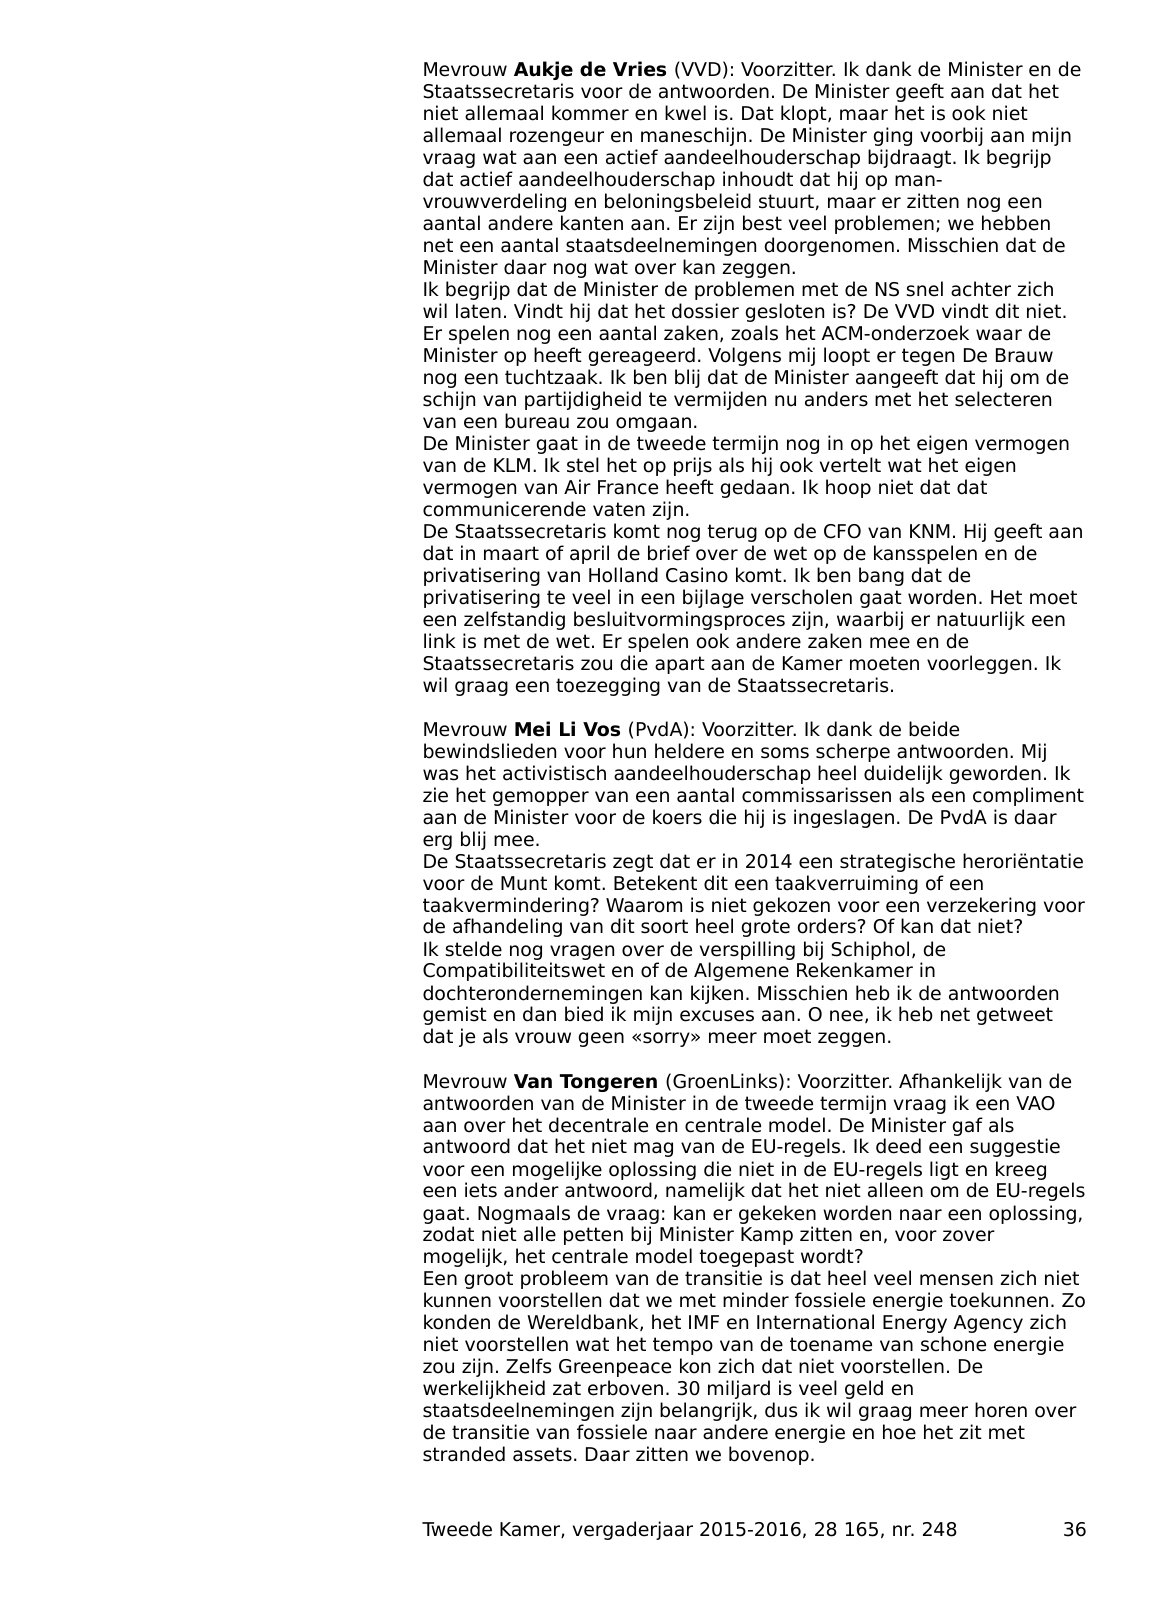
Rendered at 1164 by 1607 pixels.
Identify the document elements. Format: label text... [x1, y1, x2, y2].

text Ik stelde nog vragen over de verspilling bij Schiphol, de Compatibiliteitswet en of de Algemene Rekenkamer in dochterondernemingen kan kijken. Misschien heb ik de antwoorden gemist en dan bied ik mijn excuses aan. O nee, ik heb net getweet dat je als vrouw geen «sorry» meer moet zeggen. [422, 938, 1087, 1048]
text Een groot probleem van de transitie is dat heel veel mensen zich niet kunnen voorstellen dat we met minder fossiele energie toekunnen. Zo konden de Wereldbank, het IMF en International Energy Agency zich niet voorstellen wat het tempo van de toename van schone energie zou zijn. Zelfs Greenpeace kon zich dat niet voorstellen. De werkelijkheid zat erboven. 30 miljard is veel geld en staatsdeelnemingen zijn belangrijk, dus ik wil graag meer horen over de transitie van fossiele naar andere energie en hoe het zit met stranded assets. Daar zitten we bovenop. [422, 1268, 1087, 1466]
text Mevrouw Van Tongeren (GroenLinks): Voorzitter. Afhankelijk van de antwoorden van de Minister in de tweede termijn vraag ik een VAO aan over het decentrale en centrale model. De Minister gaf als antwoord dat het niet mag van de EU-regels. Ik deed een suggestie voor een mogelijke oplossing die niet in de EU-regels ligt en kreeg een iets ander antwoord, namelijk dat het niet alleen om de EU-regels gaat. Nogmaals de vraag: kan er gekeken worden naar een oplossing, zodat niet alle petten bij Minister Kamp zitten en, voor zover mogelijk, het centrale model toegepast wordt? [422, 1071, 1087, 1268]
text Mevrouw Mei Li Vos (PvdA): Voorzitter. Ik dank de beide bewindslieden voor hun heldere en soms scherpe antwoorden. Mij was het activistisch aandeelhouderschap heel duidelijk geworden. Ik zie het gemopper van een aantal commissarissen als een compliment aan de Minister voor de koers die hij is ingeslagen. De PvdA is daar erg blij mee. [422, 719, 1087, 851]
text Mevrouw Aukje de Vries (VVD): Voorzitter. Ik dank de Minister en de Staatssecretaris voor de antwoorden. De Minister geeft aan dat het niet allemaal kommer en kwel is. Dat klopt, maar het is ook niet allemaal rozengeur en maneschijn. De Minister ging voorbij aan mijn vraag wat aan een actief aandeelhouderschap bijdraagt. Ik begrijp dat actief aandeelhouderschap inhoudt dat hij op man-vrouwverdeling en beloningsbeleid stuurt, maar er zitten nog een aantal andere kanten aan. Er zijn best veel problemen; we hebben net een aantal staatsdeelnemingen doorgenomen. Misschien dat de Minister daar nog wat over kan zeggen. [422, 59, 1087, 279]
text De Staatssecretaris zegt dat er in 2014 een strategische heroriëntatie voor de Munt komt. Betekent dit een taakverruiming of een taakvermindering? Waarom is niet gekozen voor een verzekering voor de afhandeling van dit soort heel grote orders? Of kan dat niet? [422, 851, 1087, 938]
text De Staatssecretaris komt nog terug op de CFO van KNM. Hij geeft aan dat in maart of april de brief over de wet op de kansspelen en de privatisering van Holland Casino komt. Ik ben bang dat de privatisering te veel in een bijlage verscholen gaat worden. Het moet een zelfstandig besluitvormingsproces zijn, waarbij er natuurlijk een link is met de wet. Er spelen ook andere zaken mee en de Staatssecretaris zou die apart aan de Kamer moeten voorleggen. Ik wil graag een toezegging van de Staatssecretaris. [422, 521, 1087, 696]
text Ik begrijp dat de Minister de problemen met de NS snel achter zich wil laten. Vindt hij dat het dossier gesloten is? De VVD vindt dit niet. Er spelen nog een aantal zaken, zoals het ACM-onderzoek waar de Minister op heeft gereageerd. Volgens mij loopt er tegen De Brauw nog een tuchtzaak. Ik ben blij dat de Minister aangeeft dat hij om de schijn van partijdigheid te vermijden nu anders met het selecteren van een bureau zou omgaan. [422, 279, 1087, 433]
text De Minister gaat in de tweede termijn nog in op het eigen vermogen van de KLM. Ik stel het op prijs als hij ook vertelt wat het eigen vermogen van Air France heeft gedaan. Ik hoop niet dat dat communicerende vaten zijn. [422, 433, 1087, 521]
